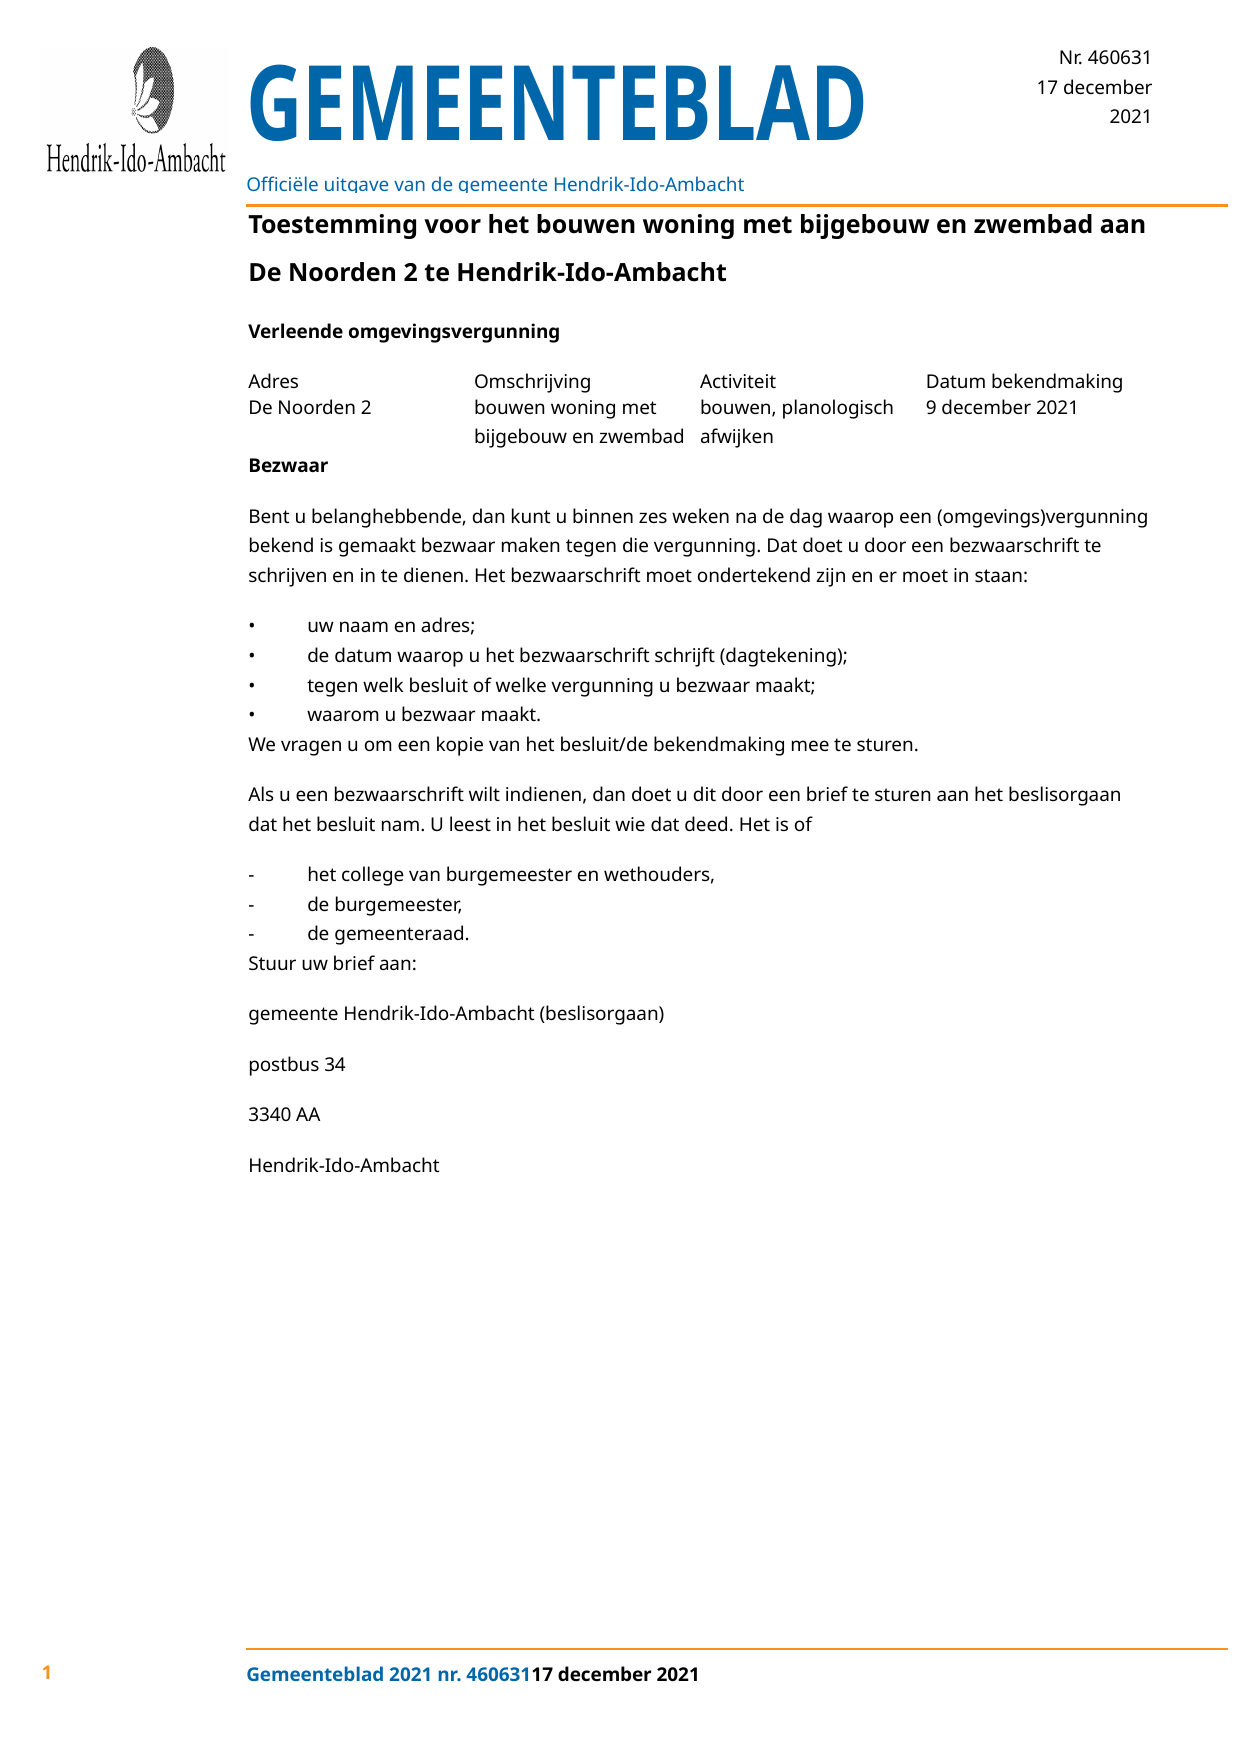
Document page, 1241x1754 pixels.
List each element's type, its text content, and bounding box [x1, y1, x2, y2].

table_header Adres [248, 369, 474, 394]
text Verleende omgevingsvergunning [248, 318, 1152, 344]
text 3340 AA [248, 1101, 1152, 1127]
list waarom u bezwaar maakt. [248, 701, 1152, 727]
text gemeente Hendrik-Ido-Ambacht (beslisorgaan) [248, 1001, 1152, 1026]
text We vragen u om een kopie van het besluit/de bekendmaking mee te sturen. [248, 731, 1152, 757]
text postbus 34 [248, 1051, 1152, 1077]
list de gemeenteraad. [248, 921, 1152, 946]
table_cell De Noorden 2 [248, 394, 474, 449]
table_cell bouwen, planologisch afwijken [700, 394, 926, 449]
list tegen welk besluit of welke vergunning u bezwaar maakt; [248, 672, 1152, 698]
text Bezwaar [248, 453, 1152, 478]
table_header Omschrijving [474, 369, 700, 394]
list het college van burgemeester en wethouders, [248, 861, 1152, 887]
table_header Datum bekendmaking [926, 369, 1152, 394]
text Hendrik-Ido-Ambacht [248, 1152, 1152, 1178]
table_header Activiteit [700, 369, 926, 394]
text Als u een bezwaarschrift wilt indienen, dan doet u dit door een brief te sturen aan het beslisorgaan dat het besluit nam. U leest in het besluit wie dat deed. Het is of [248, 781, 1152, 837]
text Bent u belanghebbende, dan kunt u binnen zes weken na de dag waarop een (omgevings)vergunning bekend is gemaakt bezwaar maken tegen die vergunning. Dat doet u door een bezwaarschrift te schrijven en in te dienen. Het bezwaarschrift moet ondertekend zijn en er moet in staan: [248, 503, 1152, 588]
text Stuur uw brief aan: [248, 950, 1152, 976]
list de datum waarop u het bezwaarschrift schrijft (dagtekening); [248, 642, 1152, 668]
text Toestemming voor het bouwen woning met bijgebouw en zwembad aan De Noorden 2 te Hendrik-Ido-Ambacht [248, 207, 1152, 288]
table_cell bouwen woning met bijgebouw en zwembad [474, 394, 700, 449]
picture [41, 47, 231, 172]
list de burgemeester, [248, 891, 1152, 917]
list uw naam en adres; [248, 613, 1152, 638]
table_cell 9 december 2021 [926, 394, 1152, 449]
